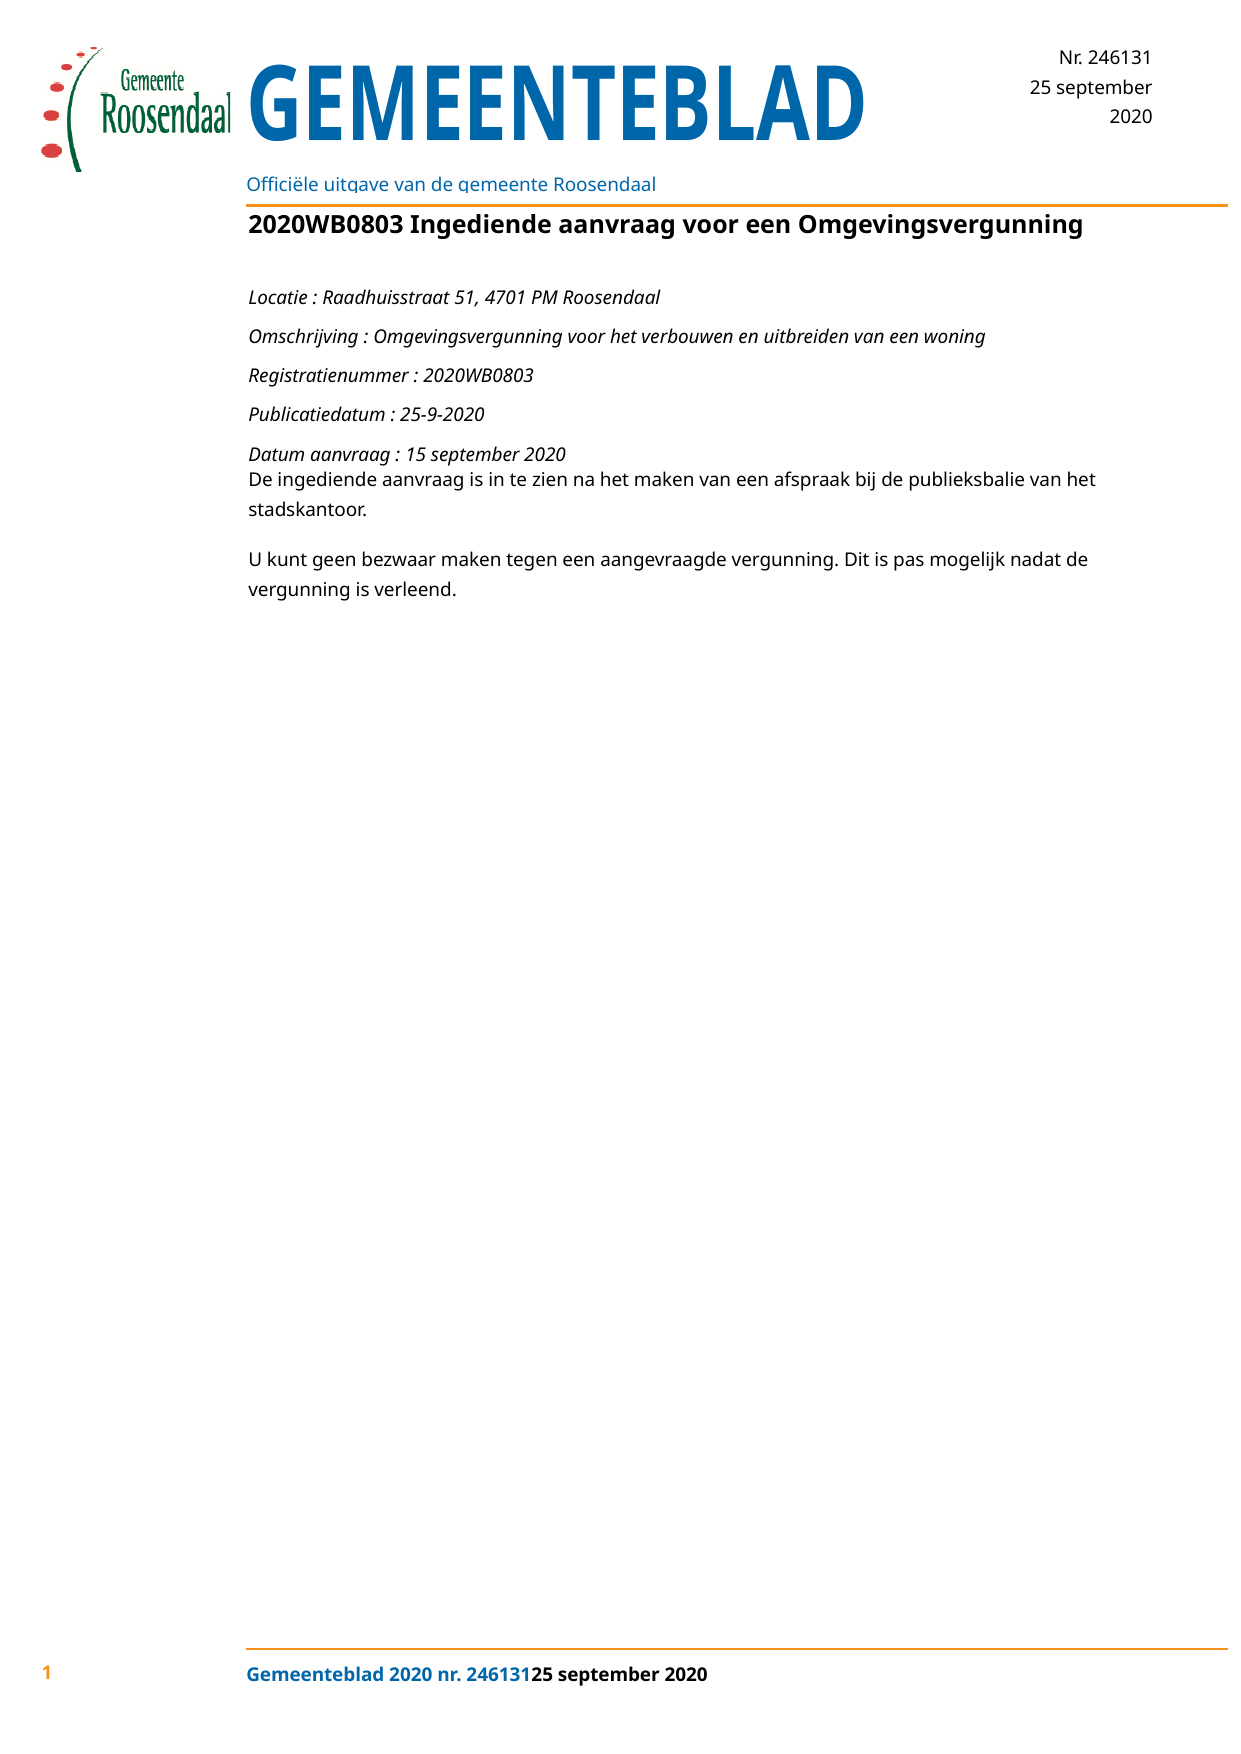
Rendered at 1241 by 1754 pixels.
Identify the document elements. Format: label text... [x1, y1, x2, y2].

text Registratienummer : 2020WB0803 [248, 362, 1152, 388]
text 2020WB0803 Ingediende aanvraag voor een Omgevingsvergunning [248, 207, 1152, 241]
picture [41, 47, 231, 172]
text Publicatiedatum : 25-9-2020 [248, 402, 1152, 427]
text U kunt geen bezwaar maken tegen een aangevraagde vergunning. Dit is pas mogelijk nadat de vergunning is verleend. [248, 547, 1152, 602]
text Locatie : Raadhuisstraat 51, 4701 PM Roosendaal [248, 284, 1152, 309]
text Omschrijving : Omgevingsvergunning voor het verbouwen en uitbreiden van een woning [248, 323, 1152, 349]
text Datum aanvraag : 15 september 2020 [248, 441, 1152, 467]
text De ingediende aanvraag is in te zien na het maken van een afspraak bij de publieksbalie van het stadskantoor. [248, 467, 1152, 522]
